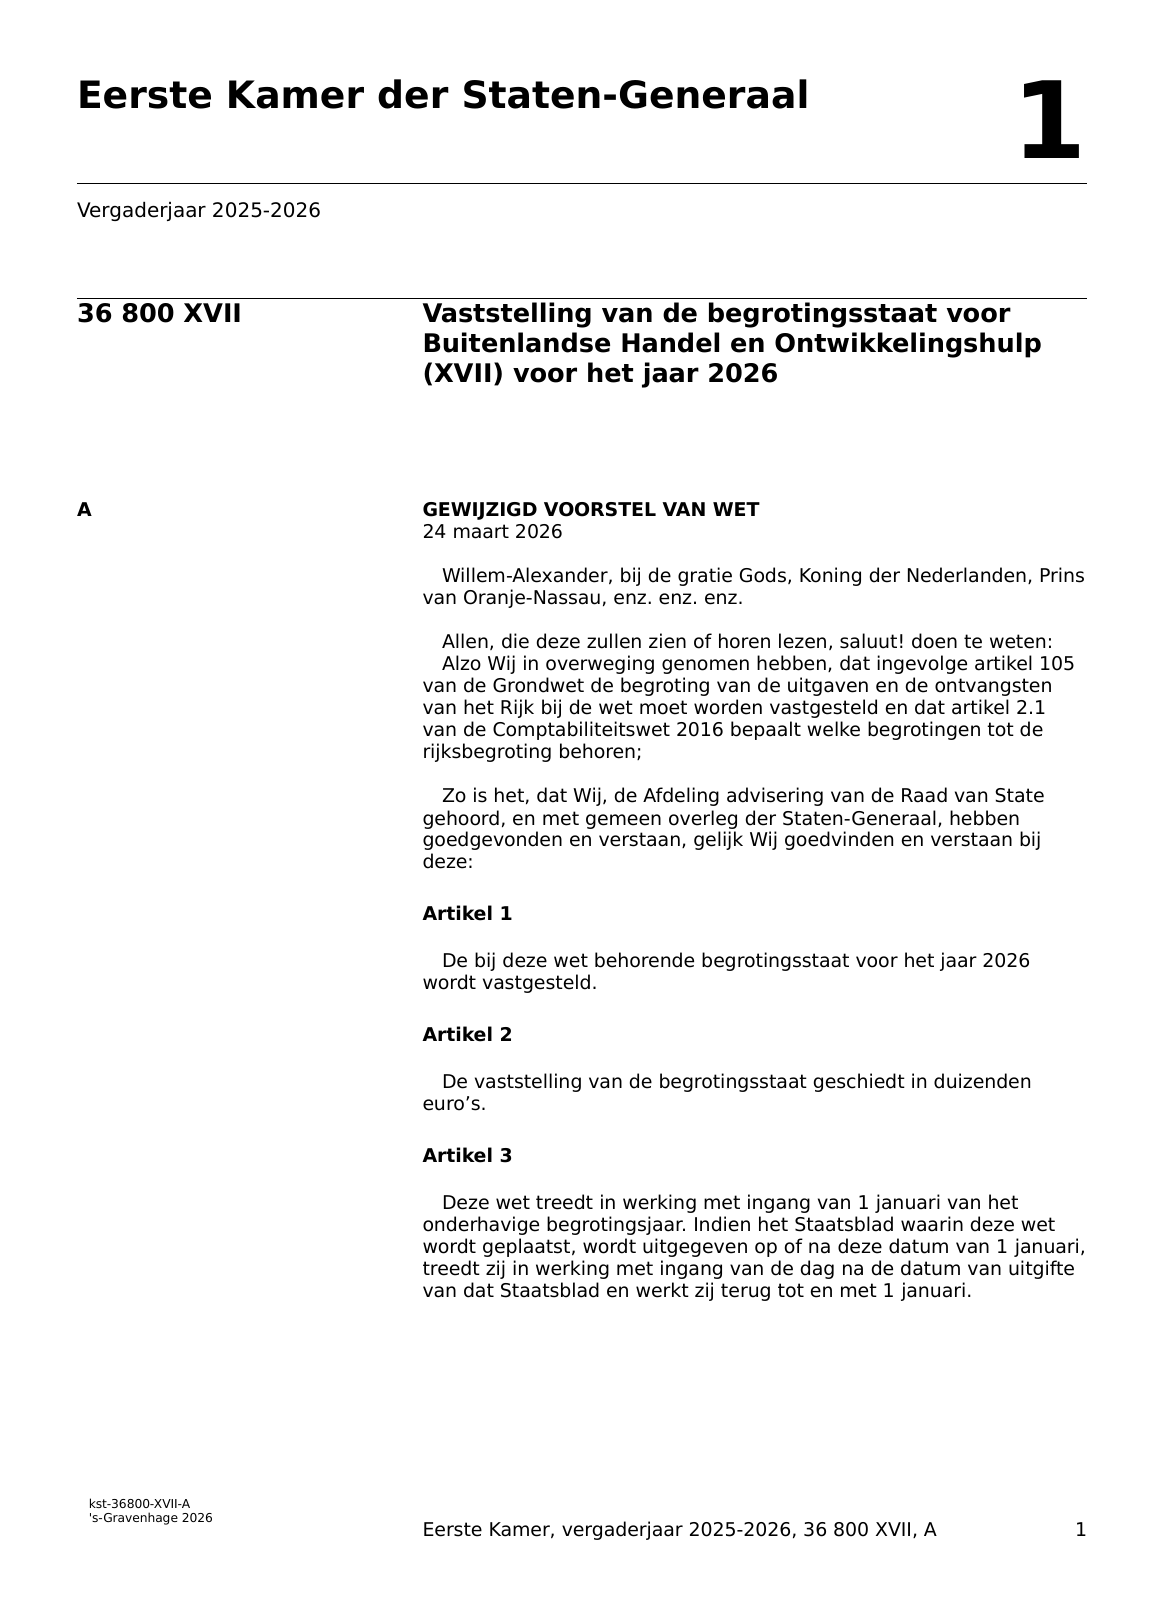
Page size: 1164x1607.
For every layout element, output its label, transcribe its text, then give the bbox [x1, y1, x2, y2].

table_header 1 [886, 59, 1087, 183]
text kst-36800-XVII-A [88, 1497, 323, 1511]
subtitle Artikel 3 [422, 1145, 1087, 1167]
subtitle Artikel 1 [422, 903, 1087, 925]
text 24 maart 2026 [422, 521, 1087, 543]
subtitle 36 800 XVII Vaststelling van de begrotingsstaat voor Buitenlandse Handel en Ontwikkelingshulp (XVII) voor het jaar 2026 [77, 299, 1087, 388]
text Deze wet treedt in werking met ingang van 1 januari van het onderhavige begrotingsjaar. Indien het Staatsblad waarin deze wet wordt geplaatst, wordt uitgegeven op of na deze datum van 1 januari, treedt zij in werking met ingang van de dag na de datum van uitgifte van dat Staatsblad en werkt zij terug tot en met 1 januari. [422, 1192, 1087, 1302]
table_header Eerste Kamer der Staten-Generaal [77, 59, 886, 183]
text Allen, die deze zullen zien of horen lezen, saluut! doen te weten: [422, 631, 1087, 653]
text 's-Gravenhage 2026 [88, 1511, 323, 1525]
table_cell Vergaderjaar 2025-2026 [77, 184, 1087, 298]
subtitle A GEWIJZIGD VOORSTEL VAN WET [77, 499, 1087, 521]
text De vaststelling van de begrotingsstaat geschiedt in duizenden euro’s. [422, 1071, 1087, 1115]
text Zo is het, dat Wij, de Afdeling advisering van de Raad van State gehoord, en met gemeen overleg der Staten-Generaal, hebben goedgevonden en verstaan, gelijk Wij goedvinden en verstaan bij deze: [422, 785, 1087, 873]
text De bij deze wet behorende begrotingsstaat voor het jaar 2026 wordt vastgesteld. [422, 950, 1087, 994]
subtitle Artikel 2 [422, 1024, 1087, 1046]
text Alzo Wij in overweging genomen hebben, dat ingevolge artikel 105 van de Grondwet de begroting van de uitgaven en de ontvangsten van het Rijk bij de wet moet worden vastgesteld en dat artikel 2.1 van de Comptabiliteitswet 2016 bepaalt welke begrotingen tot de rijksbegroting behoren; [422, 653, 1087, 763]
text Willem-Alexander, bij de gratie Gods, Koning der Nederlanden, Prins van Oranje-Nassau, enz. enz. enz. [422, 565, 1087, 609]
